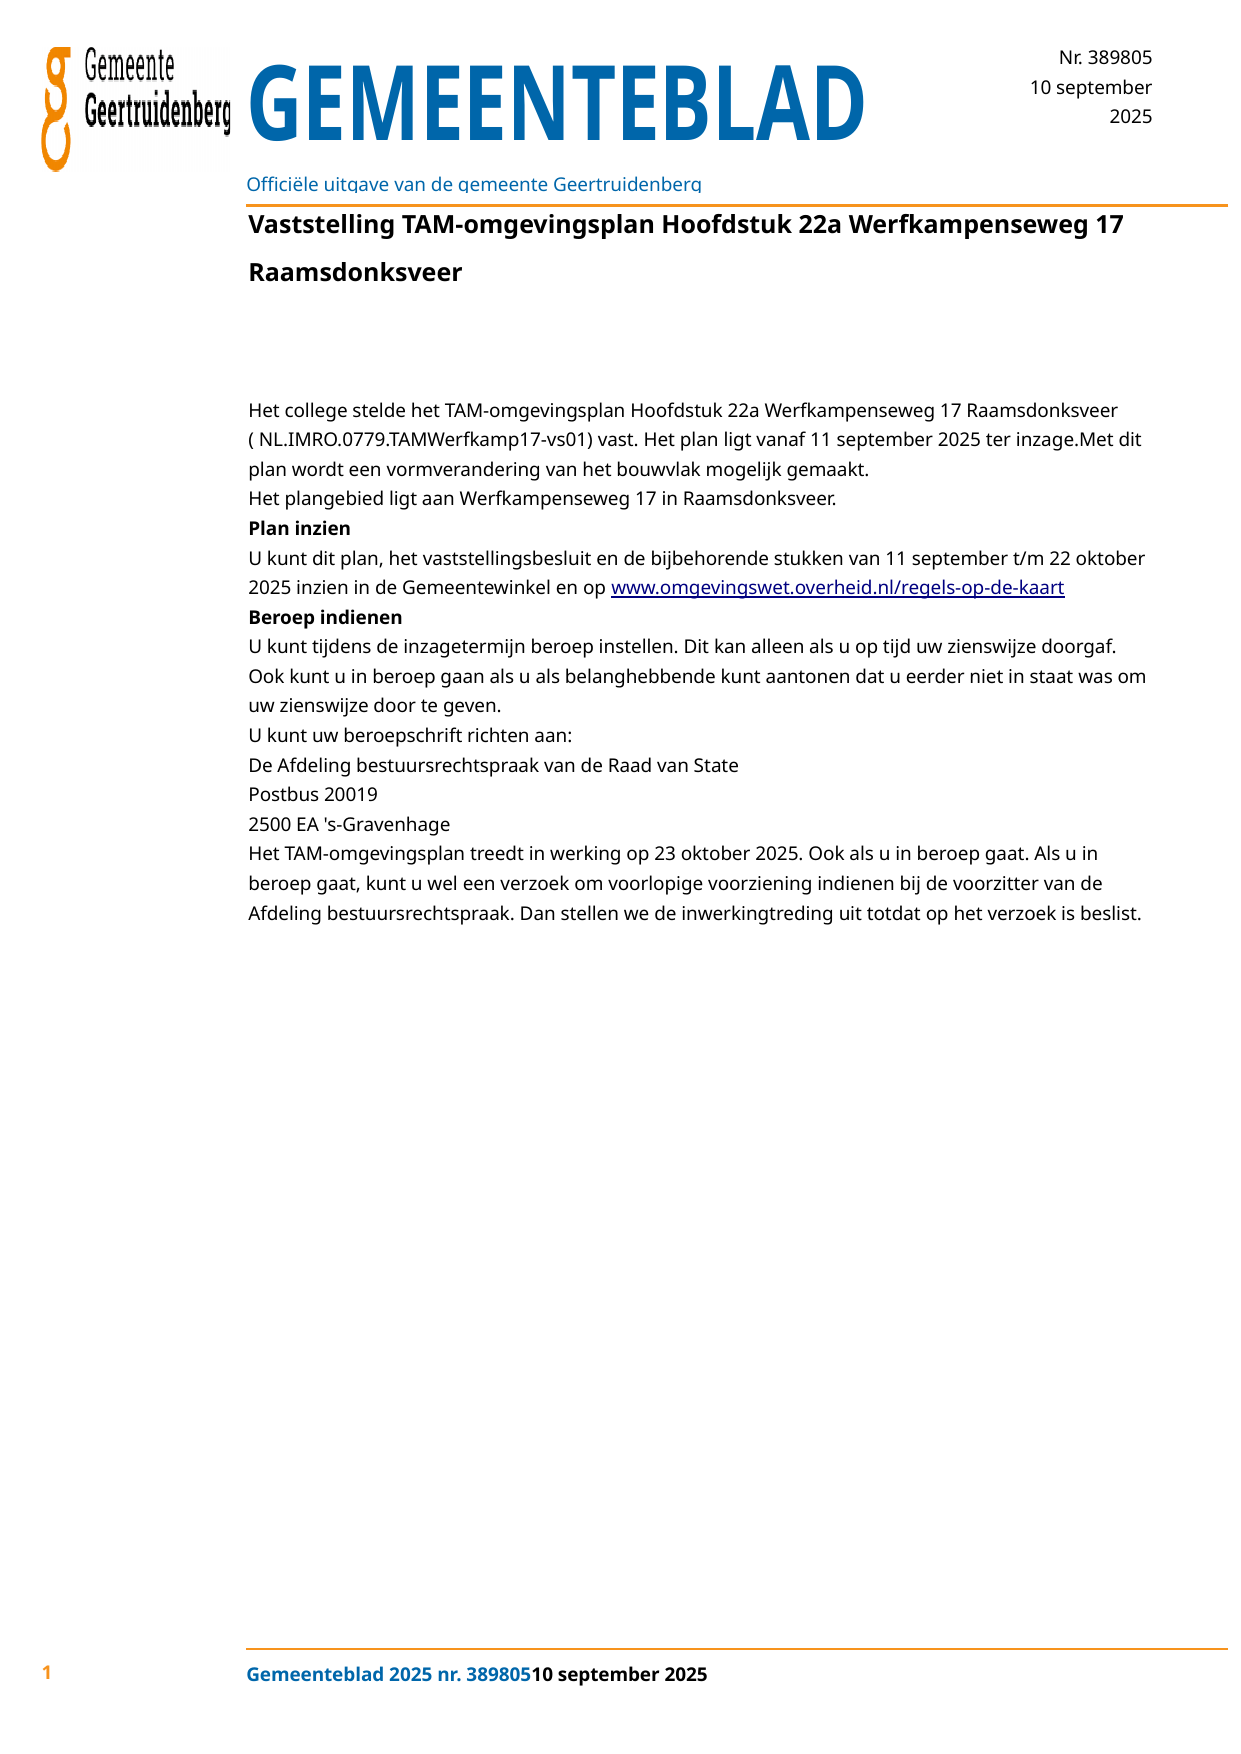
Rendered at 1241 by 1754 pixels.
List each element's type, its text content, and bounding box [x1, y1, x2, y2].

text Postbus 20019 [248, 781, 1152, 807]
text 2500 EA 's-Gravenhage [248, 811, 1152, 837]
text Het TAM-omgevingsplan treedt in werking op 23 oktober 2025. Ook als u in beroep gaat. Als u in beroep gaat, kunt u wel een verzoek om voorlopige voorziening indienen bij de voorzitter van de Afdeling bestuursrechtspraak. Dan stellen we de inwerkingtreding uit totdat op het verzoek is beslist. [248, 841, 1152, 925]
text Vaststelling TAM-omgevingsplan Hoofdstuk 22a Werfkampenseweg 17 Raamsdonksveer [248, 207, 1152, 288]
text De Afdeling bestuursrechtspraak van de Raad van State [248, 752, 1152, 777]
text U kunt dit plan, het vaststellingsbesluit en de bijbehorende stukken van 11 september t/m 22 oktober 2025 inzien in de Gemeentewinkel en op www.omgevingswet.overheid.nl/regels-op-de-kaart [248, 545, 1152, 600]
text Beroep indienen [248, 604, 1152, 629]
text Het plangebied ligt aan Werfkampenseweg 17 in Raamsdonksveer. [248, 486, 1152, 511]
text U kunt uw beroepschrift richten aan: [248, 722, 1152, 748]
text U kunt tijdens de inzagetermijn beroep instellen. Dit kan alleen als u op tijd uw zienswijze doorgaf. Ook kunt u in beroep gaan als u als belanghebbende kunt aantonen dat u eerder niet in staat was om uw zienswijze door te geven. [248, 633, 1152, 718]
text Plan inzien [248, 515, 1152, 541]
text Het college stelde het TAM-omgevingsplan Hoofdstuk 22a Werfkampenseweg 17 Raamsdonksveer [248, 397, 1152, 422]
picture [41, 47, 231, 172]
text ( NL.IMRO.0779.TAMWerfkamp17-vs01) vast. Het plan ligt vanaf 11 september 2025 ter inzage.Met dit plan wordt een vormverandering van het bouwvlak mogelijk gemaakt. [248, 426, 1152, 482]
